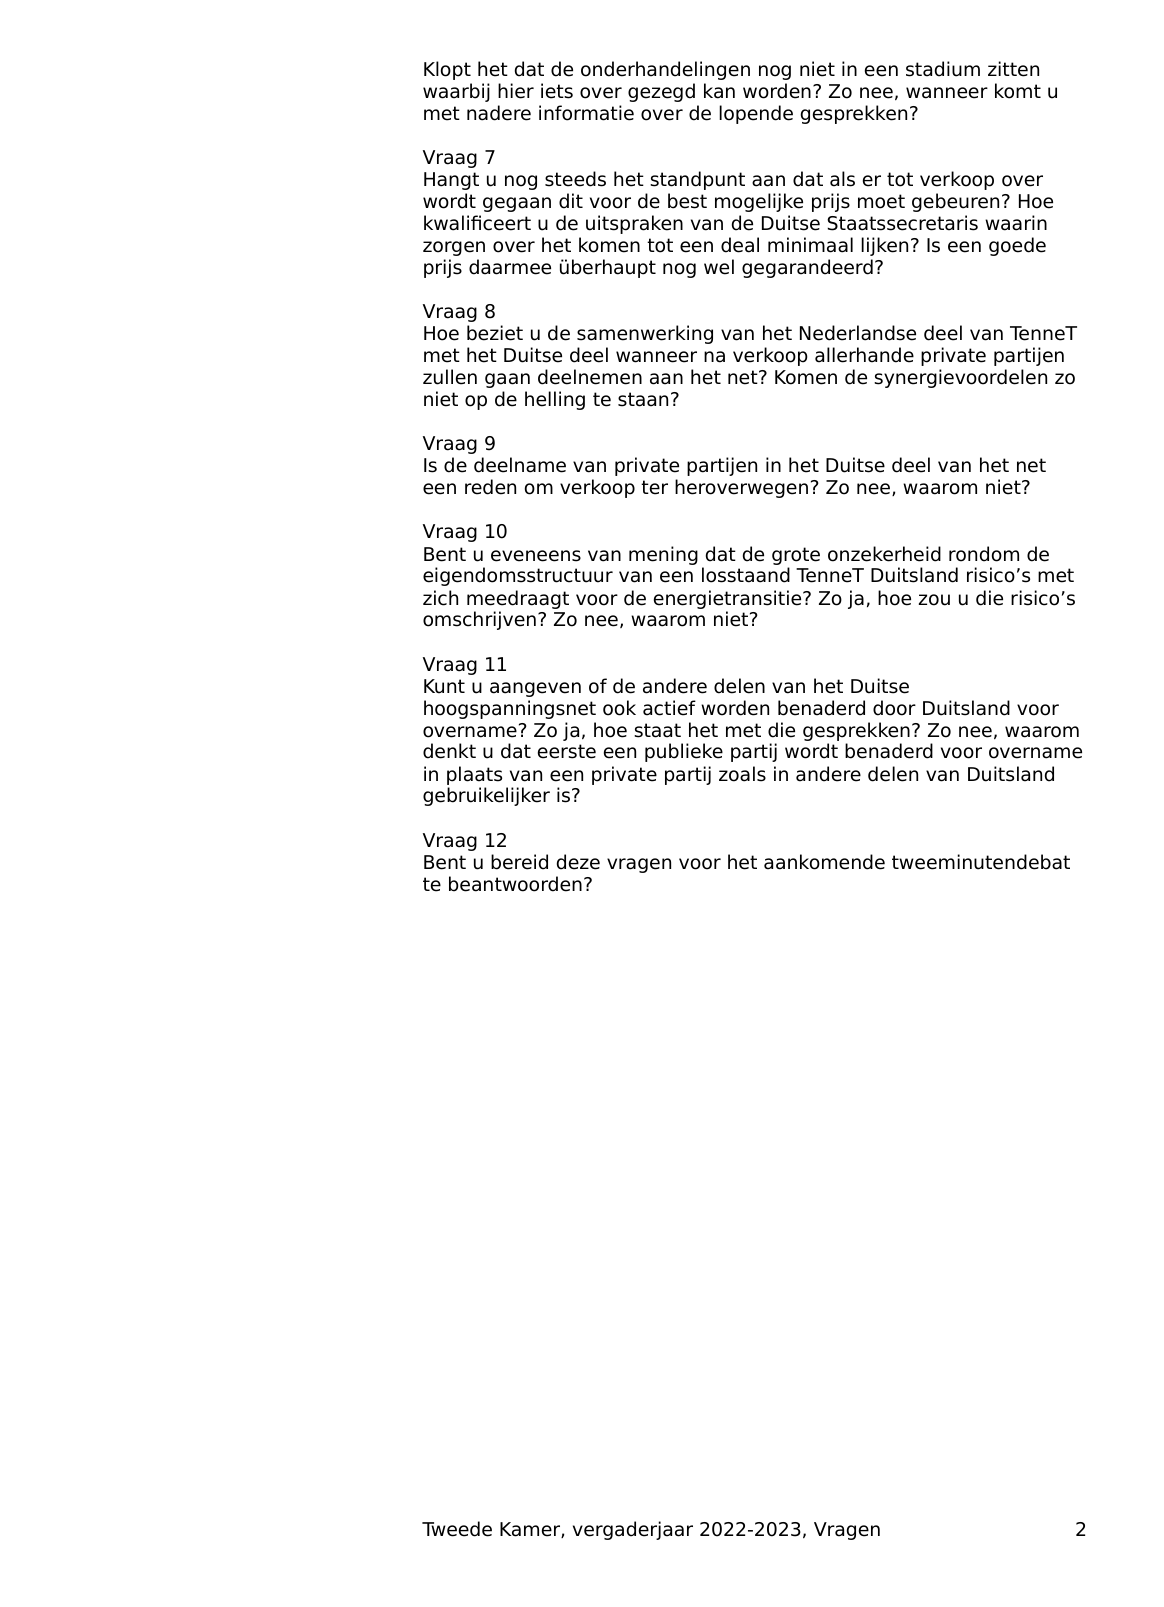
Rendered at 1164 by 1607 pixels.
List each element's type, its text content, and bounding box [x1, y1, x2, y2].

text Kunt u aangeven of de andere delen van het Duitse hoogspanningsnet ook actief worden benaderd door Duitsland voor overname? Zo ja, hoe staat het met die gesprekken? Zo nee, waarom denkt u dat eerste een publieke partij wordt benaderd voor overname in plaats van een private partij zoals in andere delen van Duitsland gebruikelijker is? [422, 676, 1087, 807]
text Hangt u nog steeds het standpunt aan dat als er tot verkoop over wordt gegaan dit voor de best mogelijke prijs moet gebeuren? Hoe kwalificeert u de uitspraken van de Duitse Staatssecretaris waarin zorgen over het komen tot een deal minimaal lijken? Is een goede prijs daarmee überhaupt nog wel gegarandeerd? [422, 169, 1087, 279]
text Vraag 10 [422, 521, 1087, 543]
text Bent u bereid deze vragen voor het aankomende tweeminutendebat te beantwoorden? [422, 852, 1087, 896]
text Vraag 12 [422, 829, 1087, 852]
text Hoe beziet u de samenwerking van het Nederlandse deel van TenneT met het Duitse deel wanneer na verkoop allerhande private partijen zullen gaan deelnemen aan het net? Komen de synergievoordelen zo niet op de helling te staan? [422, 323, 1087, 411]
text Vraag 11 [422, 653, 1087, 676]
text Bent u eveneens van mening dat de grote onzekerheid rondom de eigendomsstructuur van een losstaand TenneT Duitsland risico’s met zich meedraagt voor de energietransitie? Zo ja, hoe zou u die risico’s omschrijven? Zo nee, waarom niet? [422, 543, 1087, 631]
text Vraag 7 [422, 147, 1087, 169]
text Vraag 9 [422, 433, 1087, 455]
text Vraag 8 [422, 301, 1087, 323]
text Is de deelname van private partijen in het Duitse deel van het net een reden om verkoop ter heroverwegen? Zo nee, waarom niet? [422, 455, 1087, 499]
text Klopt het dat de onderhandelingen nog niet in een stadium zitten waarbij hier iets over gezegd kan worden? Zo nee, wanneer komt u met nadere informatie over de lopende gesprekken? [422, 59, 1087, 125]
